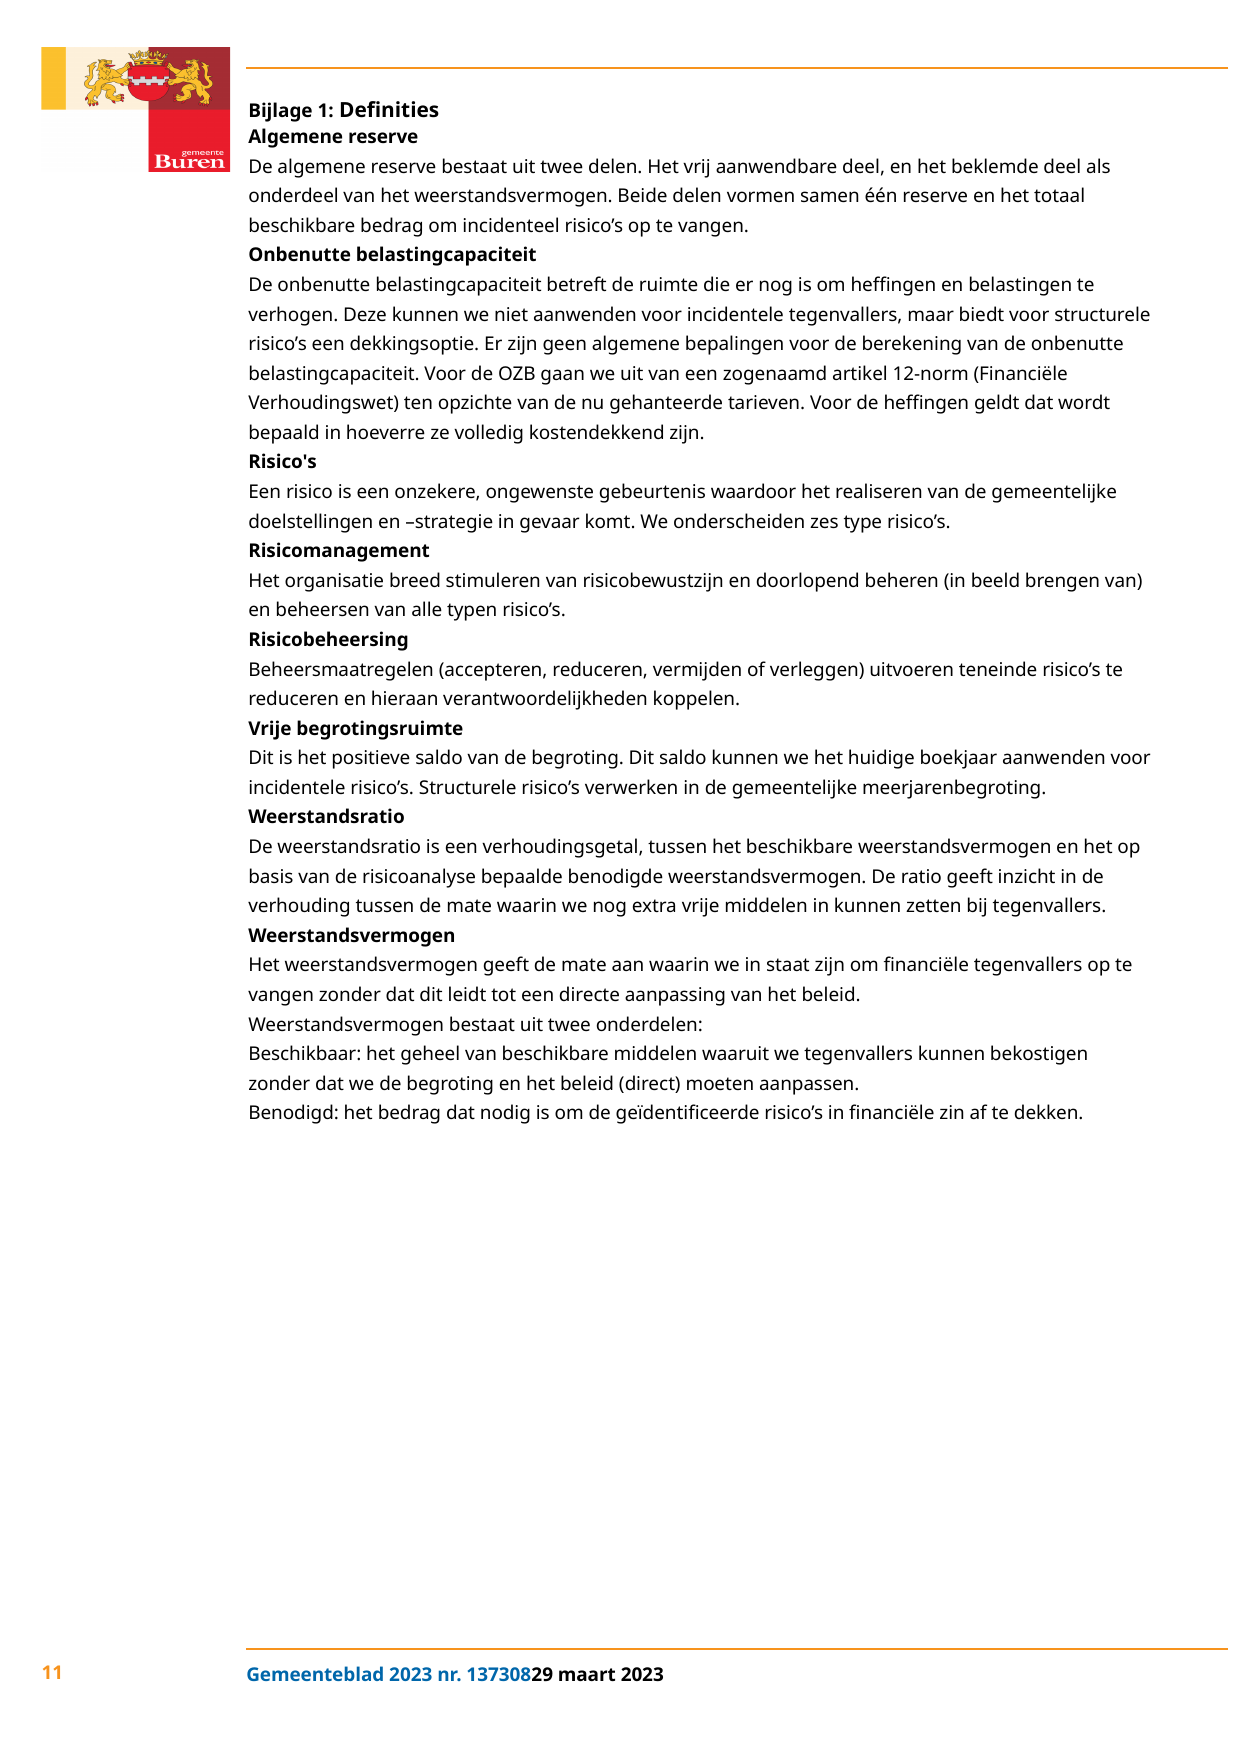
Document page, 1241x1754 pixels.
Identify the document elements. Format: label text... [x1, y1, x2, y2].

text De onbenutte belastingcapaciteit betreft de ruimte die er nog is om heffingen en belastingen te verhogen. Deze kunnen we niet aanwenden voor incidentele tegenvallers, maar biedt voor structurele risico’s een dekkingsoptie. Er zijn geen algemene bepalingen voor de berekening van de onbenutte belastingcapaciteit. Voor de OZB gaan we uit van een zogenaamd artikel 12-norm (Financiële Verhoudingswet) ten opzichte van de nu gehanteerde tarieven. Voor de heffingen geldt dat wordt bepaald in hoeverre ze volledig kostendekkend zijn. [248, 271, 1152, 445]
text Onbenutte belastingcapaciteit [248, 242, 1152, 267]
text Beheersmaatregelen (accepteren, reduceren, vermijden of verleggen) uitvoeren teneinde risico’s te reduceren en hieraan verantwoordelijkheden koppelen. [248, 656, 1152, 711]
text Weerstandsvermogen [248, 922, 1152, 948]
text Een risico is een onzekere, ongewenste gebeurtenis waardoor het realiseren van de gemeentelijke doelstellingen en –strategie in gevaar komt. We onderscheiden zes type risico’s. [248, 478, 1152, 534]
text De weerstandsratio is een verhoudingsgetal, tussen het beschikbare weerstandsvermogen en het op basis van de risicoanalyse bepaalde benodigde weerstandsvermogen. De ratio geeft inzicht in de verhouding tussen de mate waarin we nog extra vrije middelen in kunnen zetten bij tegenvallers. [248, 833, 1152, 918]
text Risico's [248, 449, 1152, 474]
text Vrije begrotingsruimte [248, 715, 1152, 741]
text Bijlage 1: Definities [248, 95, 1152, 123]
text Risicomanagement [248, 537, 1152, 563]
text Beschikbaar: het geheel van beschikbare middelen waaruit we tegenvallers kunnen bekostigen zonder dat we de begroting en het beleid (direct) moeten aanpassen. [248, 1040, 1152, 1096]
text Algemene reserve [248, 123, 1152, 149]
text De algemene reserve bestaat uit twee delen. Het vrij aanwendbare deel, en het beklemde deel als onderdeel van het weerstandsvermogen. Beide delen vormen samen één reserve en het totaal beschikbare bedrag om incidenteel risico’s op te vangen. [248, 153, 1152, 238]
text Benodigd: het bedrag dat nodig is om de geïdentificeerde risico’s in financiële zin af te dekken. [248, 1099, 1152, 1125]
text Weerstandsratio [248, 804, 1152, 829]
text Het organisatie breed stimuleren van risicobewustzijn en doorlopend beheren (in beeld brengen van) en beheersen van alle typen risico’s. [248, 567, 1152, 622]
text Het weerstandsvermogen geeft de mate aan waarin we in staat zijn om financiële tegenvallers op te vangen zonder dat dit leidt tot een directe aanpassing van het beleid. [248, 952, 1152, 1007]
text Dit is het positieve saldo van de begroting. Dit saldo kunnen we het huidige boekjaar aanwenden voor incidentele risico’s. Structurele risico’s verwerken in de gemeentelijke meerjarenbegroting. [248, 744, 1152, 800]
text Weerstandsvermogen bestaat uit twee onderdelen: [248, 1011, 1152, 1037]
picture [41, 47, 231, 172]
text Risicobeheersing [248, 626, 1152, 652]
